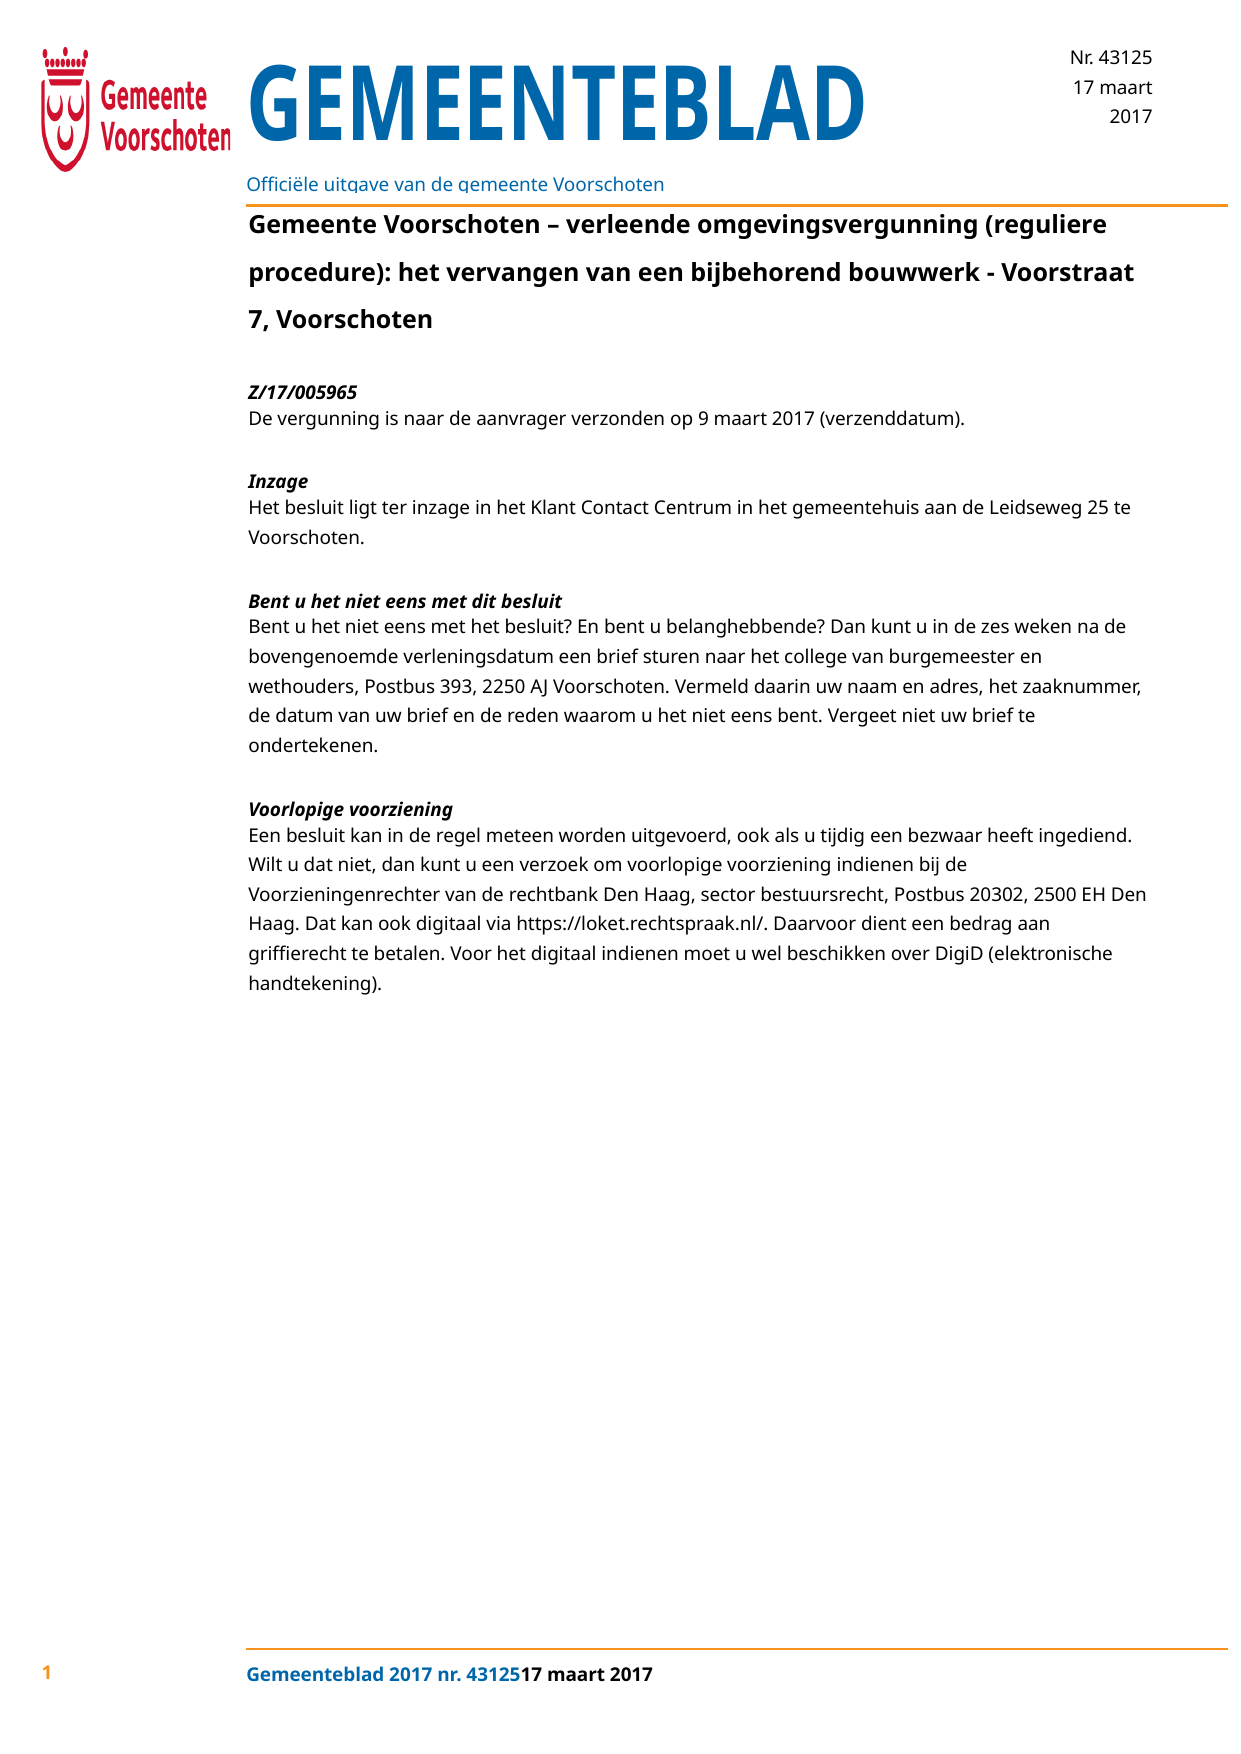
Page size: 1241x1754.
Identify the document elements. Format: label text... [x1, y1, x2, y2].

text Gemeente Voorschoten – verleende omgevingsvergunning (reguliere procedure): het vervangen van een bijbehorend bouwwerk - Voorstraat 7, Voorschoten [248, 207, 1152, 336]
text Het besluit ligt ter inzage in het Klant Contact Centrum in het gemeentehuis aan de Leidseweg 25 te Voorschoten. [248, 494, 1152, 550]
text Z/17/005965 [248, 379, 1152, 405]
text Voorlopige voorziening [248, 796, 1152, 822]
text Inzage [248, 469, 1152, 494]
text Bent u het niet eens met het besluit? En bent u belanghebbende? Dan kunt u in de zes weken na de bovengenoemde verleningsdatum een brief sturen naar het college van burgemeester en wethouders, Postbus 393, 2250 AJ Voorschoten. Vermeld daarin uw naam en adres, het zaaknummer, de datum van uw brief en de reden waarom u het niet eens bent. Vergeet niet uw brief te ondertekenen. [248, 614, 1152, 758]
text Een besluit kan in de regel meteen worden uitgevoerd, ook als u tijdig een bezwaar heeft ingediend. Wilt u dat niet, dan kunt u een verzoek om voorlopige voorziening indienen bij de Voorzieningenrechter van de rechtbank Den Haag, sector bestuursrecht, Postbus 20302, 2500 EH Den Haag. Dat kan ook digitaal via https://loket.rechtspraak.nl/. Daarvoor dient een bedrag aan griffierecht te betalen. Voor het digitaal indienen moet u wel beschikken over DigiD (elektronische handtekening). [248, 822, 1152, 995]
picture [41, 47, 231, 172]
text De vergunning is naar de aanvrager verzonden op 9 maart 2017 (verzenddatum). [248, 405, 1152, 431]
text Bent u het niet eens met dit besluit [248, 588, 1152, 614]
